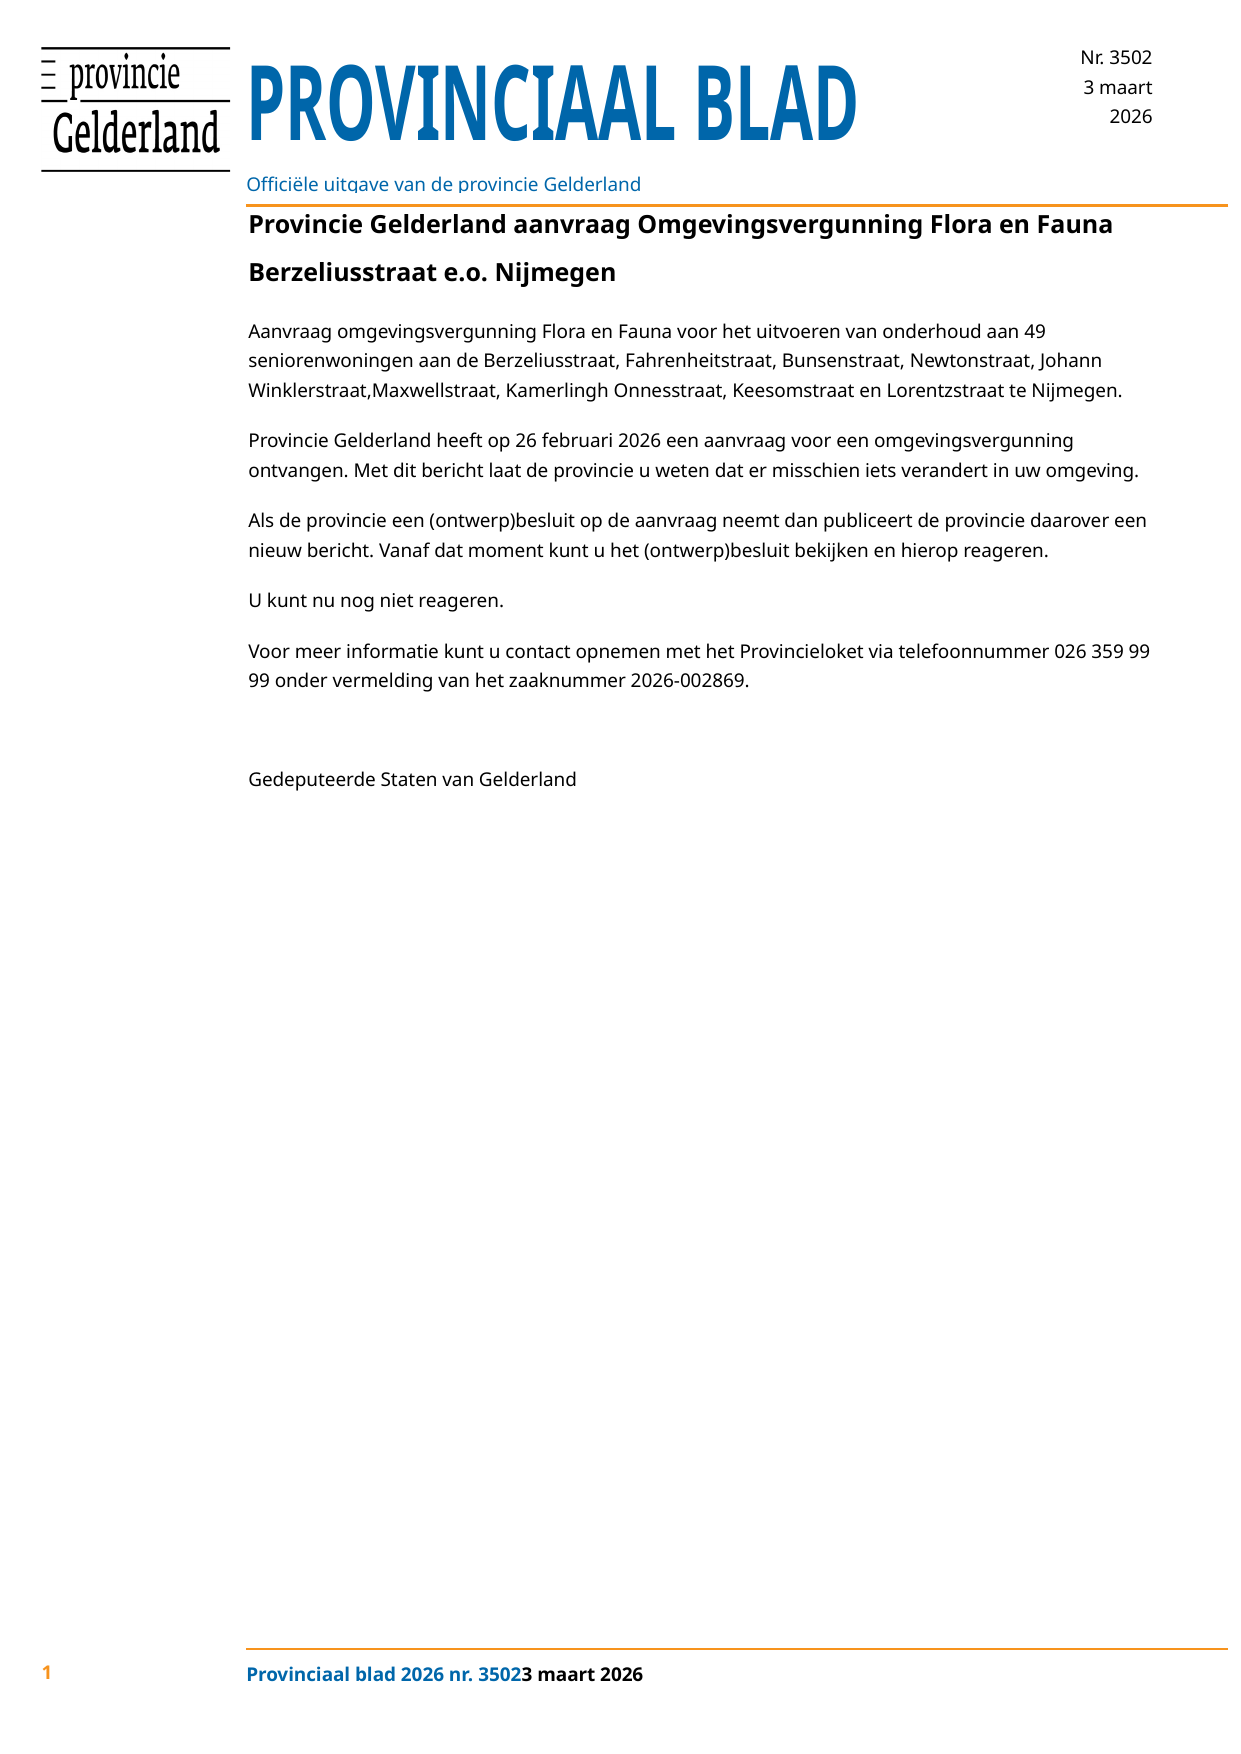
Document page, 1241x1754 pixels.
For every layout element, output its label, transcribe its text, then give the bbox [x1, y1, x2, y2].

picture [41, 47, 231, 172]
text Provincie Gelderland heeft op 26 februari 2026 een aanvraag voor een omgevingsvergunning ontvangen. Met dit bericht laat de provincie u weten dat er misschien iets verandert in uw omgeving. [248, 427, 1152, 483]
text U kunt nu nog niet reageren. [248, 587, 1152, 613]
text Gedeputeerde Staten van Gelderland [248, 766, 1152, 791]
text Provincie Gelderland aanvraag Omgevingsvergunning Flora en Fauna Berzeliusstraat e.o. Nijmegen [248, 207, 1152, 288]
text Als de provincie een (ontwerp)besluit op de aanvraag neemt dan publiceert de provincie daarover een nieuw bericht. Vanaf dat moment kunt u het (ontwerp)besluit bekijken en hierop reageren. [248, 507, 1152, 563]
text Voor meer informatie kunt u contact opnemen met het Provincieloket via telefoonnummer 026 359 99 99 onder vermelding van het zaaknummer 2026-002869. [248, 638, 1152, 693]
text Aanvraag omgevingsvergunning Flora en Fauna voor het uitvoeren van onderhoud aan 49 seniorenwoningen aan de Berzeliusstraat, Fahrenheitstraat, Bunsenstraat, Newtonstraat, Johann Winklerstraat,Maxwellstraat, Kamerlingh Onnesstraat, Keesomstraat en Lorentzstraat te Nijmegen. [248, 318, 1152, 403]
